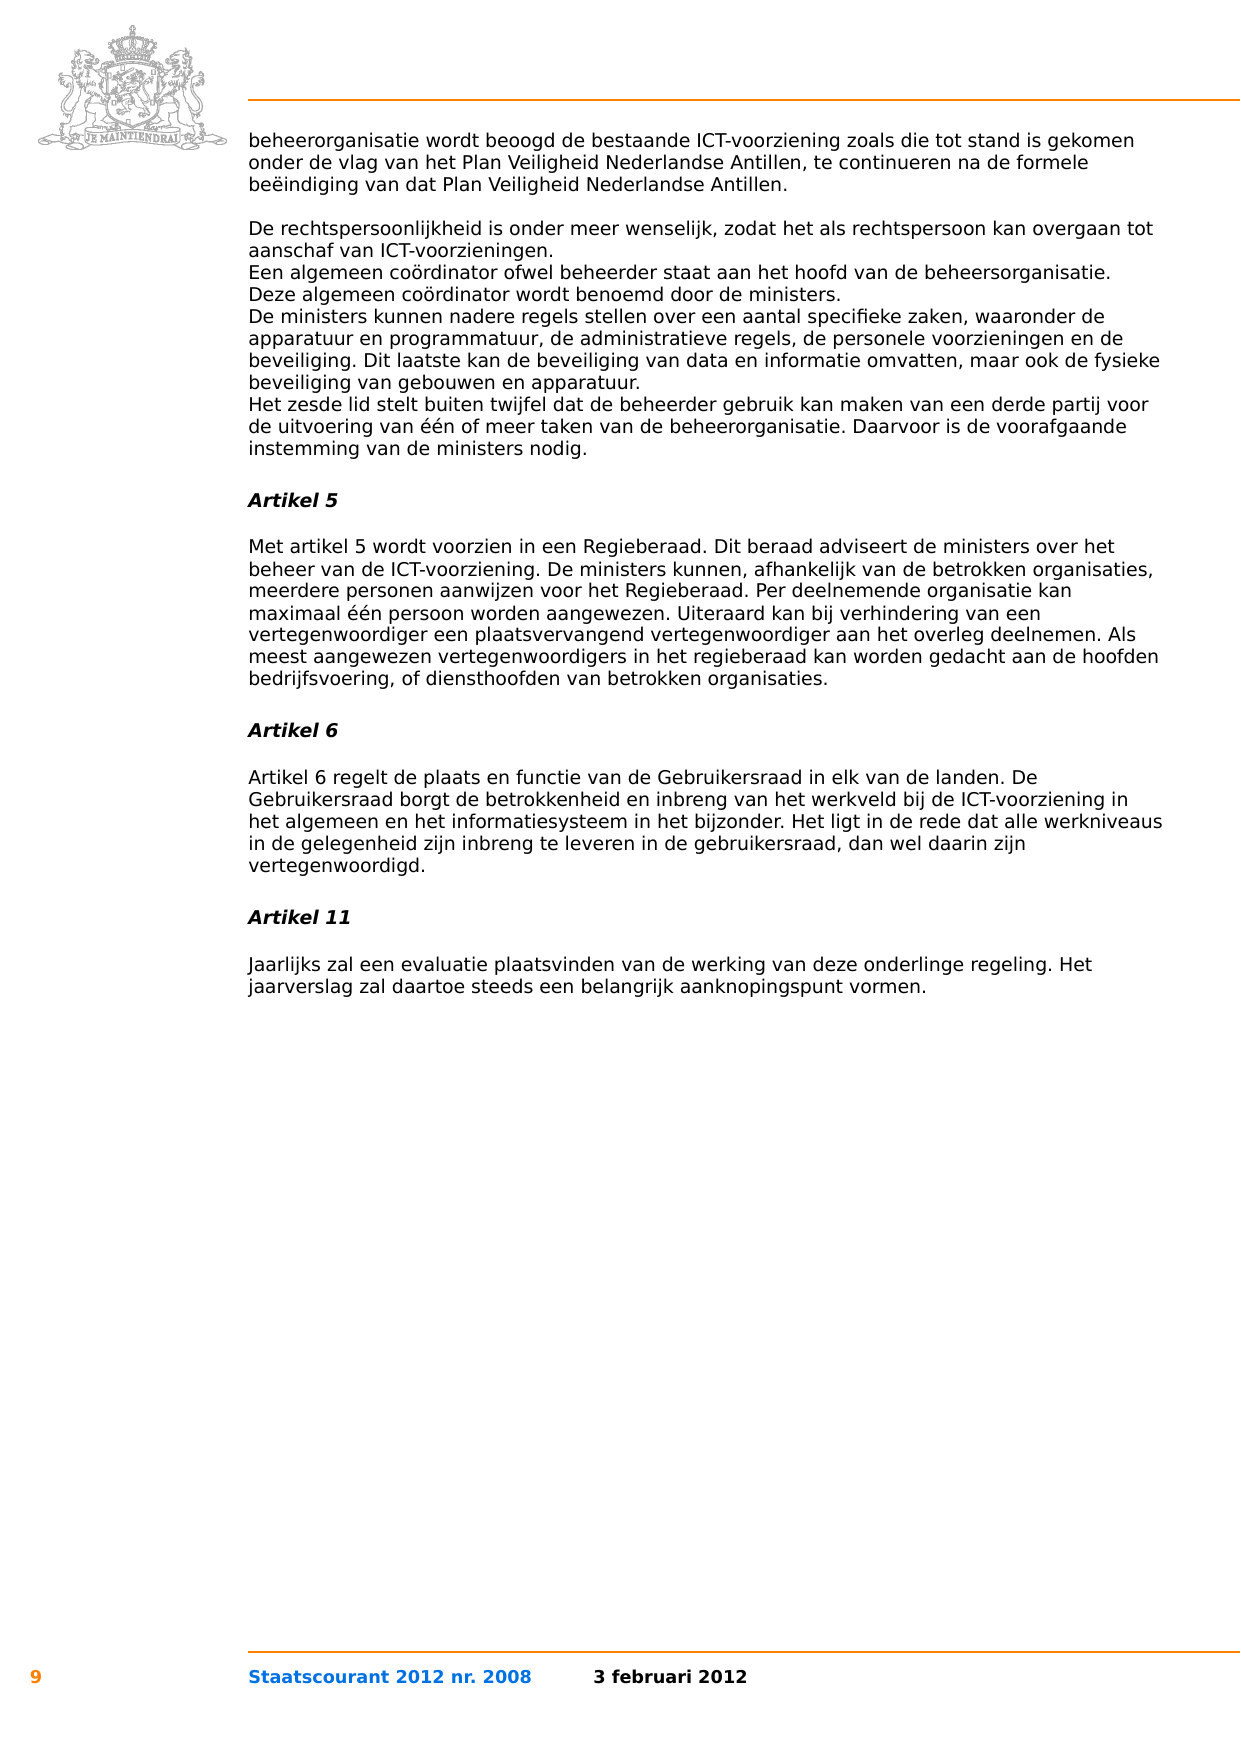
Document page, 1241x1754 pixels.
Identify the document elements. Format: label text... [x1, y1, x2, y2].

text De ministers kunnen nadere regels stellen over een aantal specifieke zaken, waaronder de apparatuur en programmatuur, de administratieve regels, de personele voorzieningen en de beveiliging. Dit laatste kan de beveiliging van data en informatie omvatten, maar ook de fysieke beveiliging van gebouwen en apparatuur. [248, 306, 1163, 393]
subtitle Artikel 11 [248, 907, 1163, 929]
text Met artikel 5 wordt voorzien in een Regieberaad. Dit beraad adviseert de ministers over het beheer van de ICT-voorziening. De ministers kunnen, afhankelijk van de betrokken organisaties, meerdere personen aanwijzen voor het Regieberaad. Per deelnemende organisatie kan maximaal één persoon worden aangewezen. Uiteraard kan bij verhindering van een vertegenwoordiger een plaatsvervangend vertegenwoordiger aan het overleg deelnemen. Als meest aangewezen vertegenwoordigers in het regieberaad kan worden gedacht aan de hoofden bedrijfsvoering, of diensthoofden van betrokken organisaties. [248, 536, 1163, 690]
text De rechtspersoonlijkheid is onder meer wenselijk, zodat het als rechtspersoon kan overgaan tot aanschaf van ICT-voorzieningen. [248, 218, 1163, 262]
text beheerorganisatie wordt beoogd de bestaande ICT-voorziening zoals die tot stand is gekomen onder de vlag van het Plan Veiligheid Nederlandse Antillen, te continueren na de formele beëindiging van dat Plan Veiligheid Nederlandse Antillen. [248, 130, 1163, 196]
text Een algemeen coördinator ofwel beheerder staat aan het hoofd van de beheersorganisatie. Deze algemeen coördinator wordt benoemd door de ministers. [248, 262, 1163, 306]
text Jaarlijks zal een evaluatie plaatsvinden van de werking van deze onderlinge regeling. Het jaarverslag zal daartoe steeds een belangrijk aanknopingspunt vormen. [248, 954, 1163, 998]
subtitle Artikel 6 [248, 720, 1163, 742]
subtitle Artikel 5 [248, 489, 1163, 511]
picture [38, 25, 227, 150]
text Het zesde lid stelt buiten twijfel dat de beheerder gebruik kan maken van een derde partij voor de uitvoering van één of meer taken van de beheerorganisatie. Daarvoor is de voorafgaande instemming van de ministers nodig. [248, 393, 1163, 459]
text Artikel 6 regelt de plaats en functie van de Gebruikersraad in elk van de landen. De Gebruikersraad borgt de betrokkenheid en inbreng van het werkveld bij de ICT-voorziening in het algemeen en het informatiesysteem in het bijzonder. Het ligt in de rede dat alle werkniveaus in de gelegenheid zijn inbreng te leveren in de gebruikersraad, dan wel daarin zijn vertegenwoordigd. [248, 767, 1163, 877]
